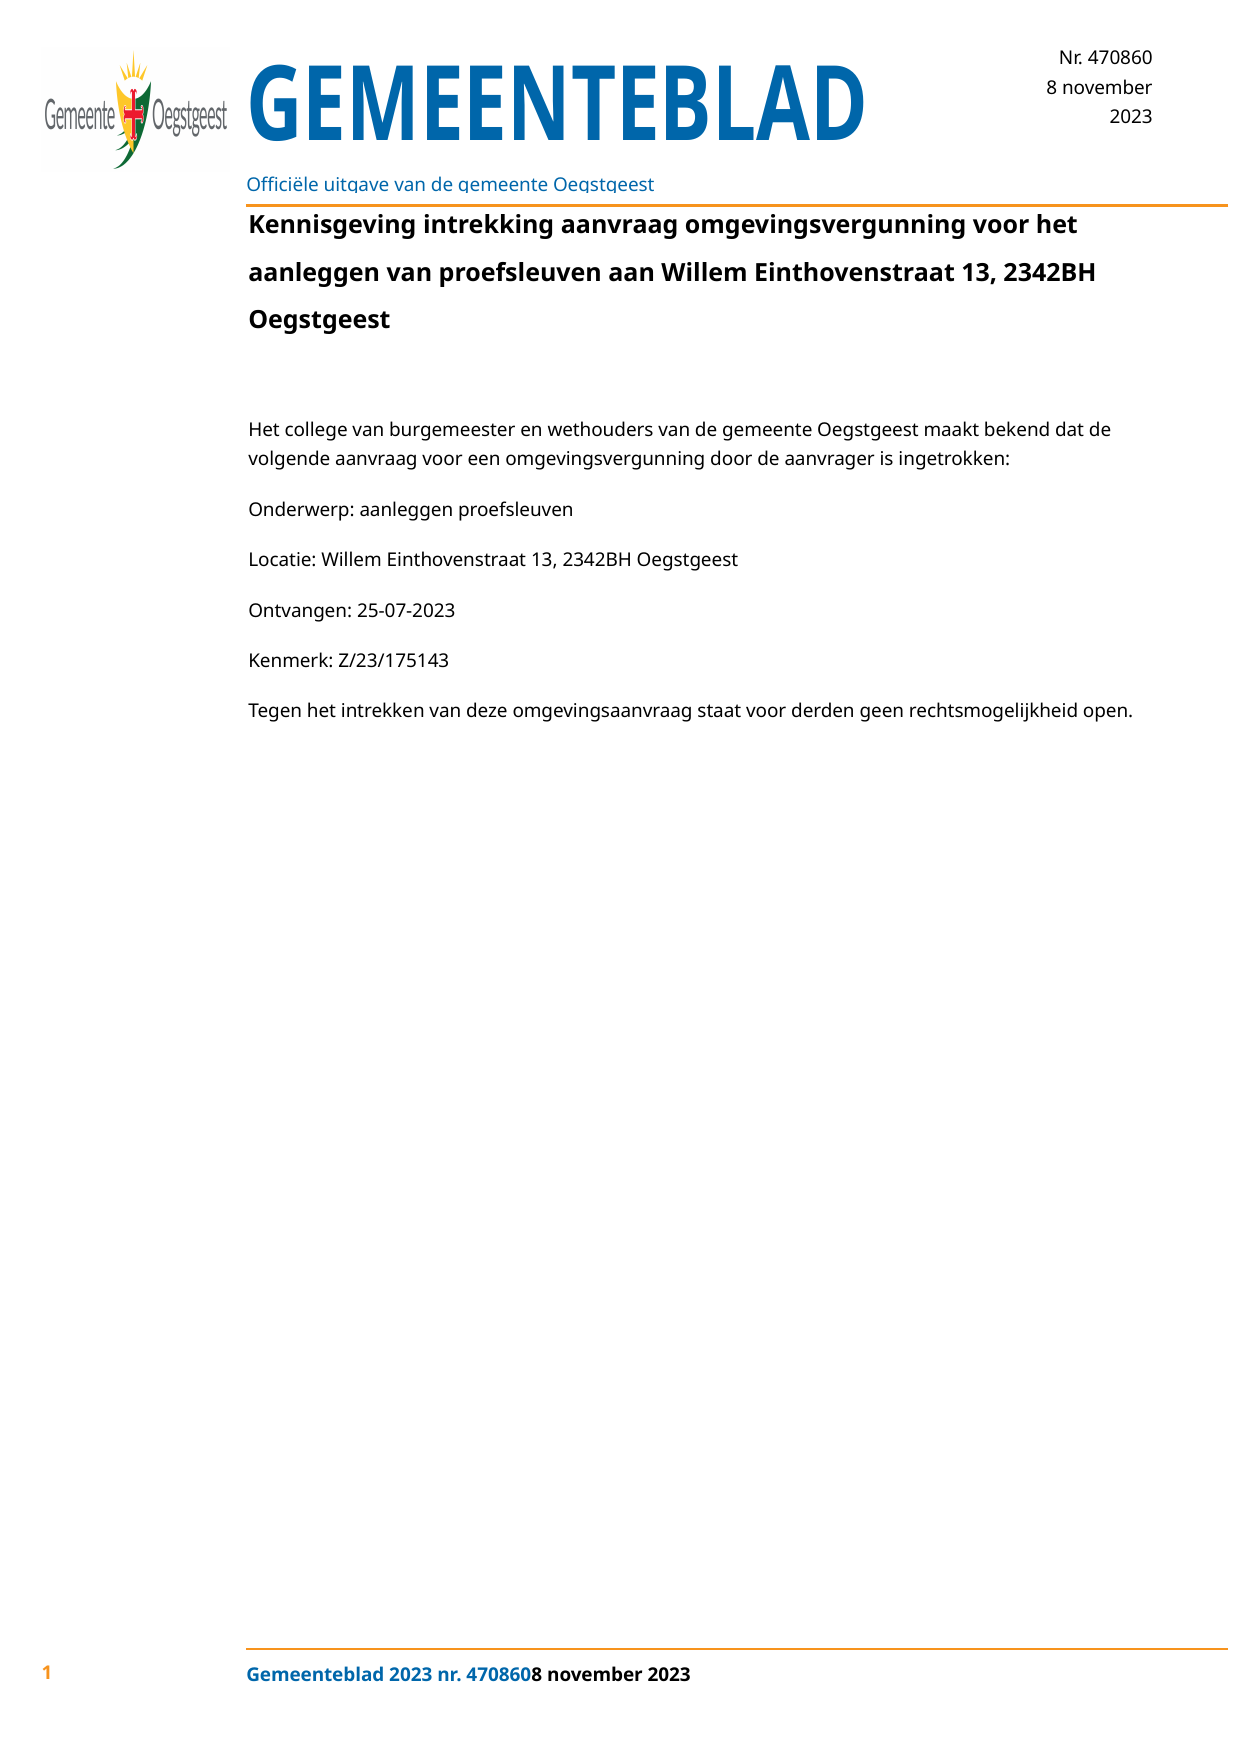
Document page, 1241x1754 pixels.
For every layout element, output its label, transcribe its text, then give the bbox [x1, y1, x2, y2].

text Locatie: Willem Einthovenstraat 13, 2342BH Oegstgeest [248, 546, 1152, 572]
text Het college van burgemeester en wethouders van de gemeente Oegstgeest maakt bekend dat de volgende aanvraag voor een omgevingsvergunning door de aanvrager is ingetrokken: [248, 416, 1152, 471]
picture [41, 47, 231, 172]
text Onderwerp: aanleggen proefsleuven [248, 496, 1152, 522]
text Tegen het intrekken van deze omgevingsaanvraag staat voor derden geen rechtsmogelijkheid open. [248, 698, 1152, 723]
text Ontvangen: 25-07-2023 [248, 597, 1152, 622]
text Kenmerk: Z/23/175143 [248, 647, 1152, 673]
text Kennisgeving intrekking aanvraag omgevingsvergunning voor het aanleggen van proefsleuven aan Willem Einthovenstraat 13, 2342BH Oegstgeest [248, 207, 1152, 336]
